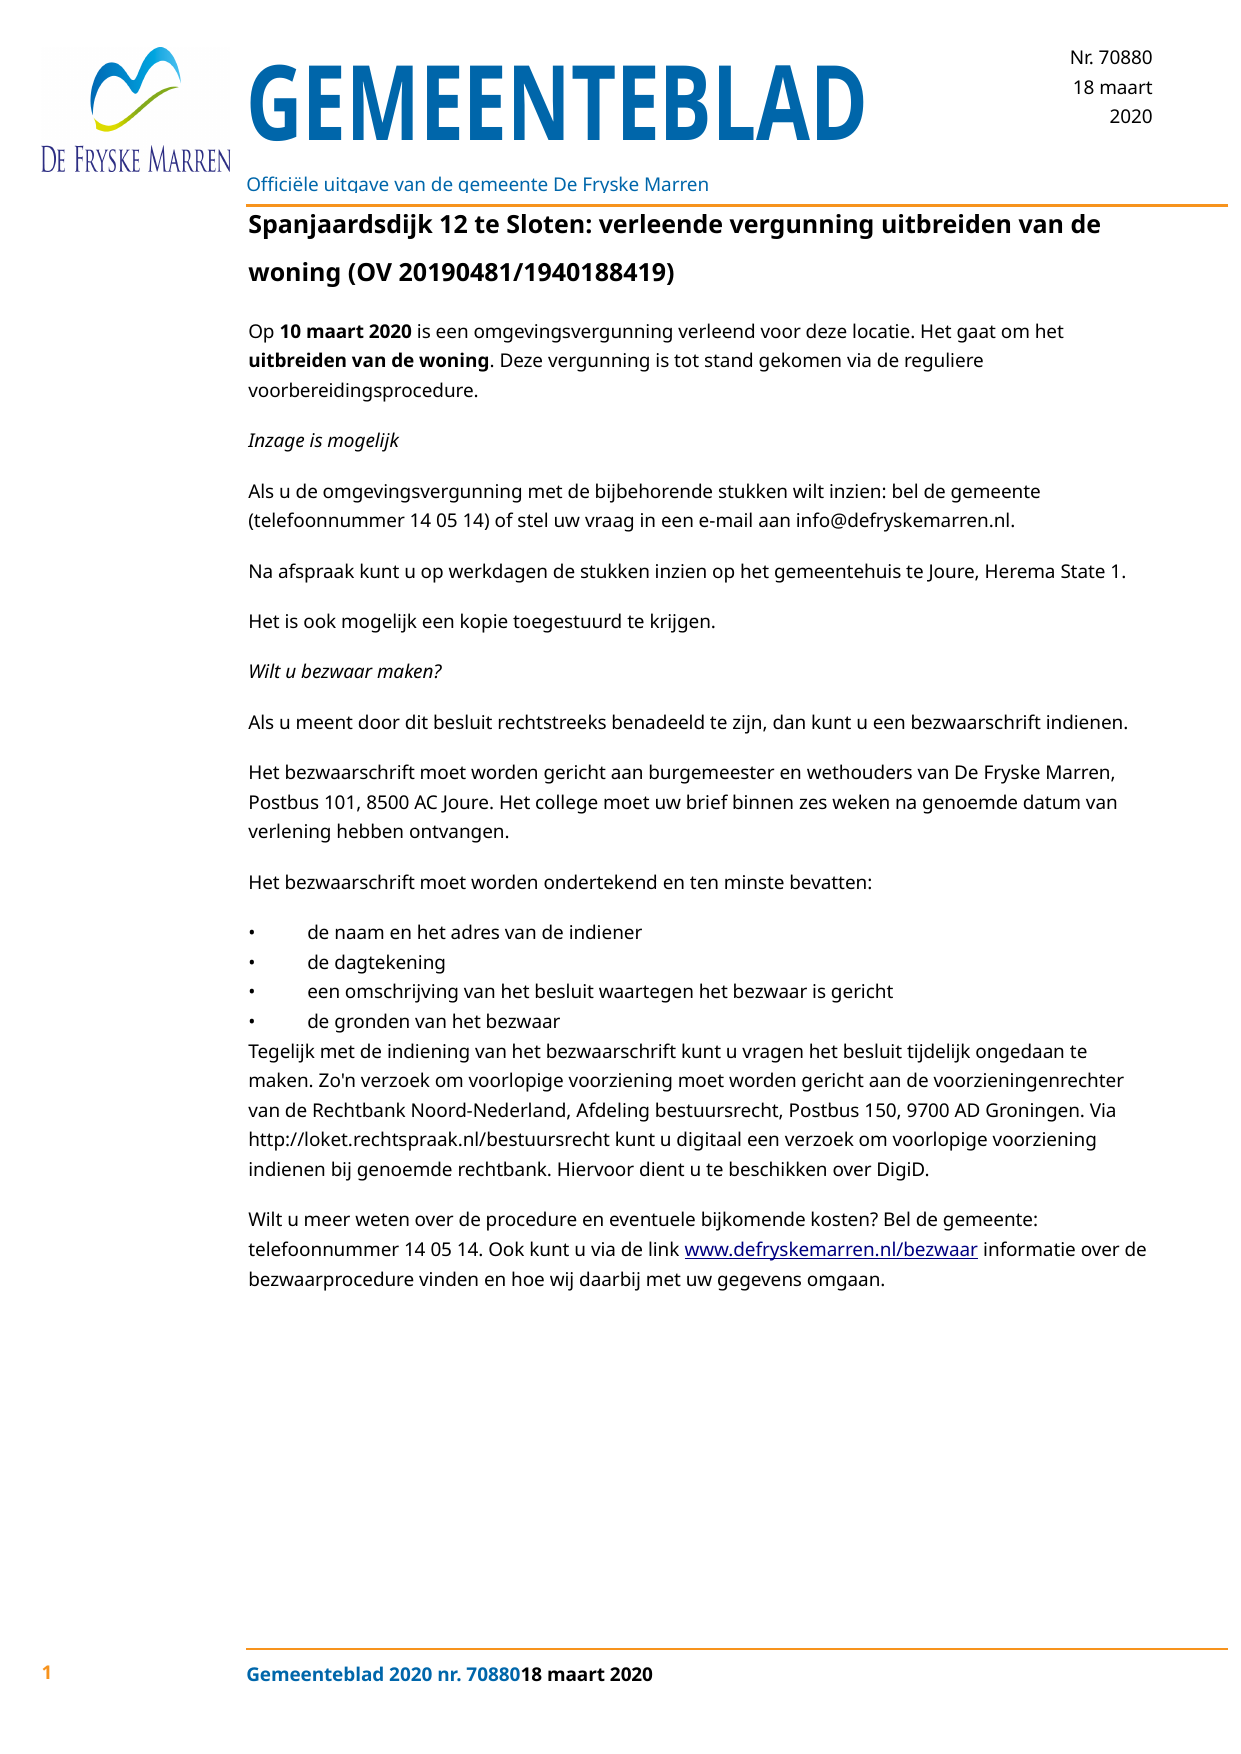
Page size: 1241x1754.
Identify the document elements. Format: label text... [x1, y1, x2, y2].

list de naam en het adres van de indiener [248, 919, 1152, 945]
text Wilt u meer weten over de procedure en eventuele bijkomende kosten? Bel de gemeente: telefoonnummer 14 05 14. Ook kunt u via de link www.defryskemarren.nl/bezwaar informatie over de bezwaarprocedure vinden en hoe wij daarbij met uw gegevens omgaan. [248, 1207, 1152, 1292]
text Op 10 maart 2020 is een omgevingsvergunning verleend voor deze locatie. Het gaat om het uitbreiden van de woning. Deze vergunning is tot stand gekomen via de reguliere voorbereidingsprocedure. [248, 318, 1152, 403]
text Wilt u bezwaar maken? [248, 659, 1152, 684]
text Als u meent door dit besluit rechtstreeks benadeeld te zijn, dan kunt u een bezwaarschrift indienen. [248, 709, 1152, 735]
text Na afspraak kunt u op werkdagen de stukken inzien op het gemeentehuis te Joure, Herema State 1. [248, 558, 1152, 584]
text Het bezwaarschrift moet worden ondertekend en ten minste bevatten: [248, 869, 1152, 895]
text Spanjaardsdijk 12 te Sloten: verleende vergunning uitbreiden van de woning (OV 20190481/1940188419) [248, 207, 1152, 288]
text Inzage is mogelijk [248, 427, 1152, 453]
text Het is ook mogelijk een kopie toegestuurd te krijgen. [248, 608, 1152, 634]
picture [41, 47, 231, 172]
list een omschrijving van het besluit waartegen het bezwaar is gericht [248, 979, 1152, 1004]
text Het bezwaarschrift moet worden gericht aan burgemeester en wethouders van De Fryske Marren, Postbus 101, 8500 AC Joure. Het college moet uw brief binnen zes weken na genoemde datum van verlening hebben ontvangen. [248, 759, 1152, 844]
text Tegelijk met de indiening van het bezwaarschrift kunt u vragen het besluit tijdelijk ongedaan te maken. Zo'n verzoek om voorlopige voorziening moet worden gericht aan de voorzieningenrechter van de Rechtbank Noord-Nederland, Afdeling bestuursrecht, Postbus 150, 9700 AD Groningen. Via http://loket.rechtspraak.nl/bestuursrecht kunt u digitaal een verzoek om voorlopige voorziening indienen bij genoemde rechtbank. Hiervoor dient u te beschikken over DigiD. [248, 1038, 1152, 1182]
list de dagtekening [248, 949, 1152, 975]
text Als u de omgevingsvergunning met de bijbehorende stukken wilt inzien: bel de gemeente (telefoonnummer 14 05 14) of stel uw vraag in een e-mail aan info@defryskemarren.nl. [248, 478, 1152, 533]
list de gronden van het bezwaar [248, 1008, 1152, 1034]
